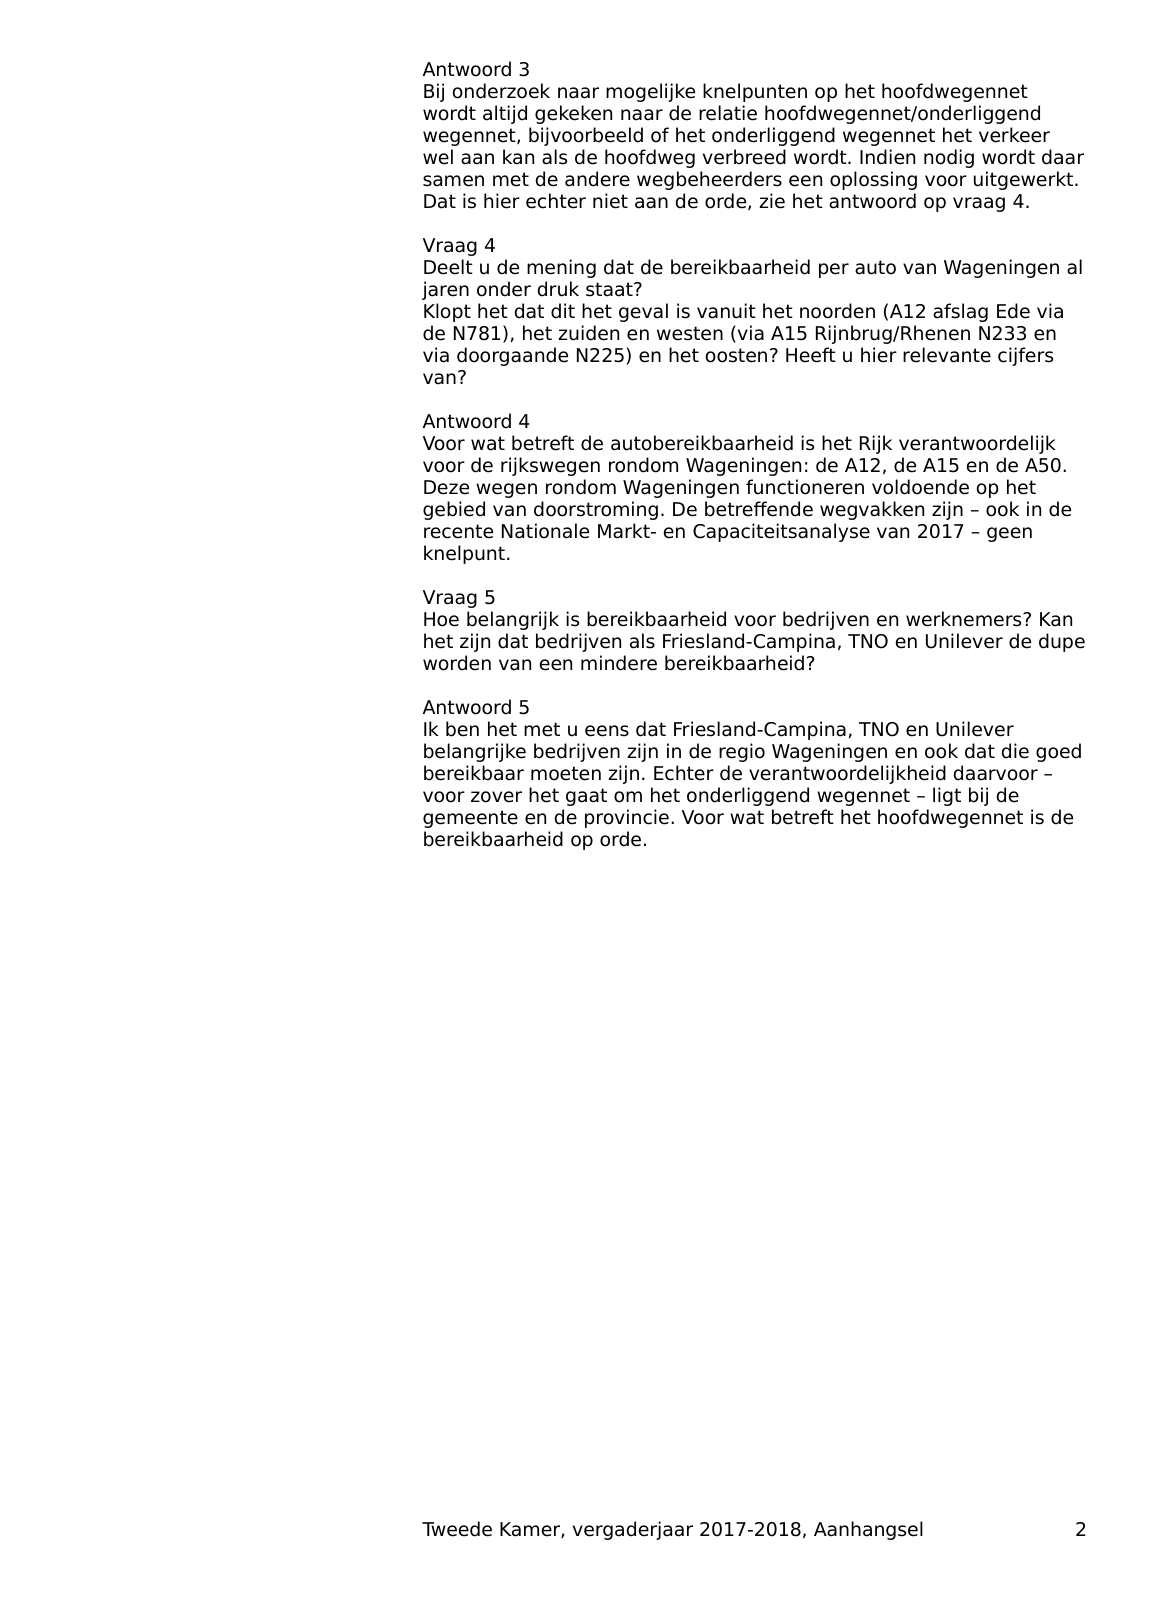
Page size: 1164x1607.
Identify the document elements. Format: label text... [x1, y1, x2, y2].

text Voor wat betreft de autobereikbaarheid is het Rijk verantwoordelijk voor de rijkswegen rondom Wageningen: de A12, de A15 en de A50. Deze wegen rondom Wageningen functioneren voldoende op het gebied van doorstroming. De betreffende wegvakken zijn – ook in de recente Nationale Markt- en Capaciteitsanalyse van 2017 – geen knelpunt. [422, 433, 1087, 565]
text Antwoord 5 [422, 697, 1087, 719]
text Hoe belangrijk is bereikbaarheid voor bedrijven en werknemers? Kan het zijn dat bedrijven als Friesland-Campina, TNO en Unilever de dupe worden van een mindere bereikbaarheid? [422, 609, 1087, 675]
text Bij onderzoek naar mogelijke knelpunten op het hoofdwegennet wordt altijd gekeken naar de relatie hoofdwegennet/onderliggend wegennet, bijvoorbeeld of het onderliggend wegennet het verkeer wel aan kan als de hoofdweg verbreed wordt. Indien nodig wordt daar samen met de andere wegbeheerders een oplossing voor uitgewerkt. Dat is hier echter niet aan de orde, zie het antwoord op vraag 4. [422, 81, 1087, 213]
text Ik ben het met u eens dat Friesland-Campina, TNO en Unilever belangrijke bedrijven zijn in de regio Wageningen en ook dat die goed bereikbaar moeten zijn. Echter de verantwoordelijkheid daarvoor – voor zover het gaat om het onderliggend wegennet – ligt bij de gemeente en de provincie. Voor wat betreft het hoofdwegennet is de bereikbaarheid op orde. [422, 719, 1087, 851]
text Vraag 5 [422, 587, 1087, 609]
text Klopt het dat dit het geval is vanuit het noorden (A12 afslag Ede via de N781), het zuiden en westen (via A15 Rijnbrug/Rhenen N233 en via doorgaande N225) en het oosten? Heeft u hier relevante cijfers van? [422, 301, 1087, 389]
text Antwoord 3 [422, 59, 1087, 81]
text Deelt u de mening dat de bereikbaarheid per auto van Wageningen al jaren onder druk staat? [422, 257, 1087, 301]
text Antwoord 4 [422, 411, 1087, 433]
text Vraag 4 [422, 235, 1087, 257]
